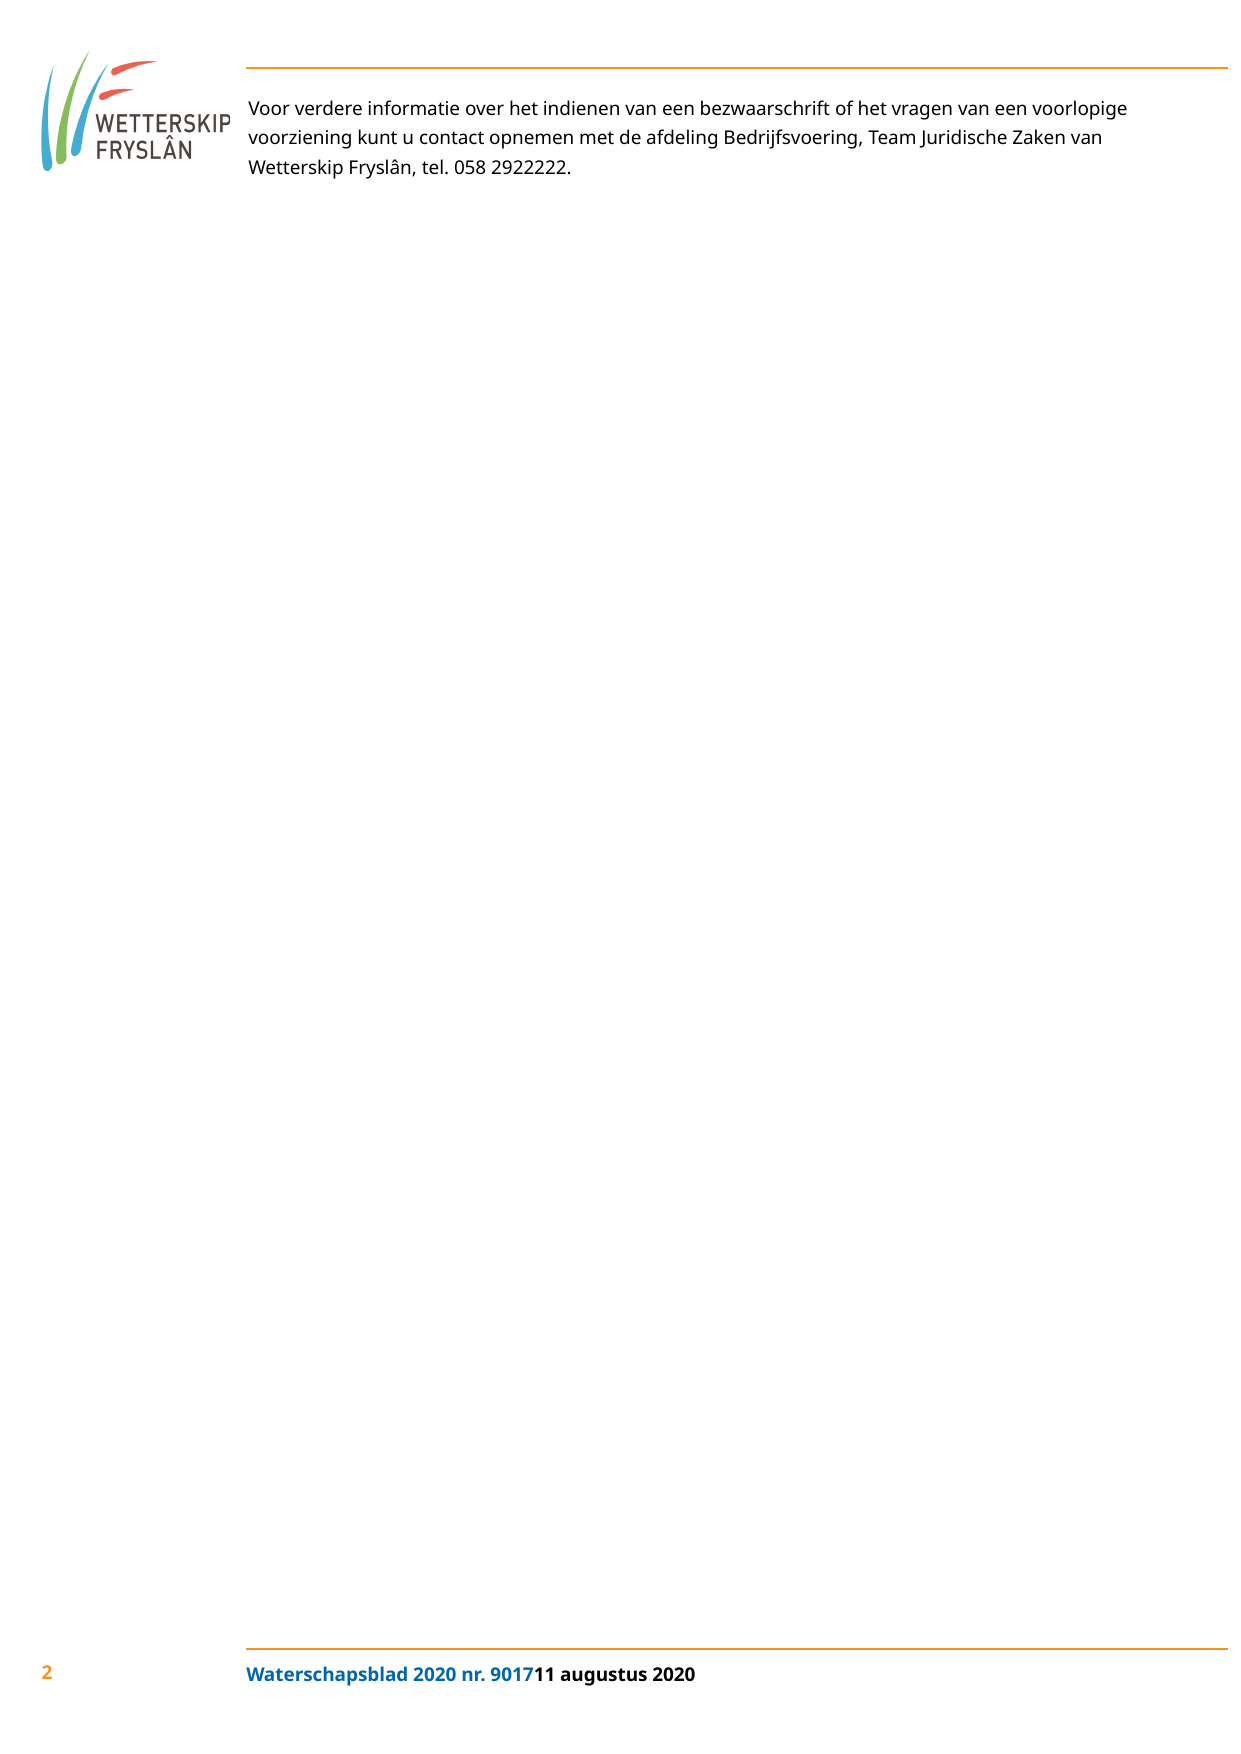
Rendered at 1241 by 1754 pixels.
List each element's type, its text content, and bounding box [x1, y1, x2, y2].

text Voor verdere informatie over het indienen van een bezwaarschrift of het vragen van een voorlopige voorziening kunt u contact opnemen met de afdeling Bedrijfsvoering, Team Juridische Zaken van Wetterskip Fryslân, tel. 058 2922222. [248, 95, 1152, 180]
picture [41, 47, 231, 172]
